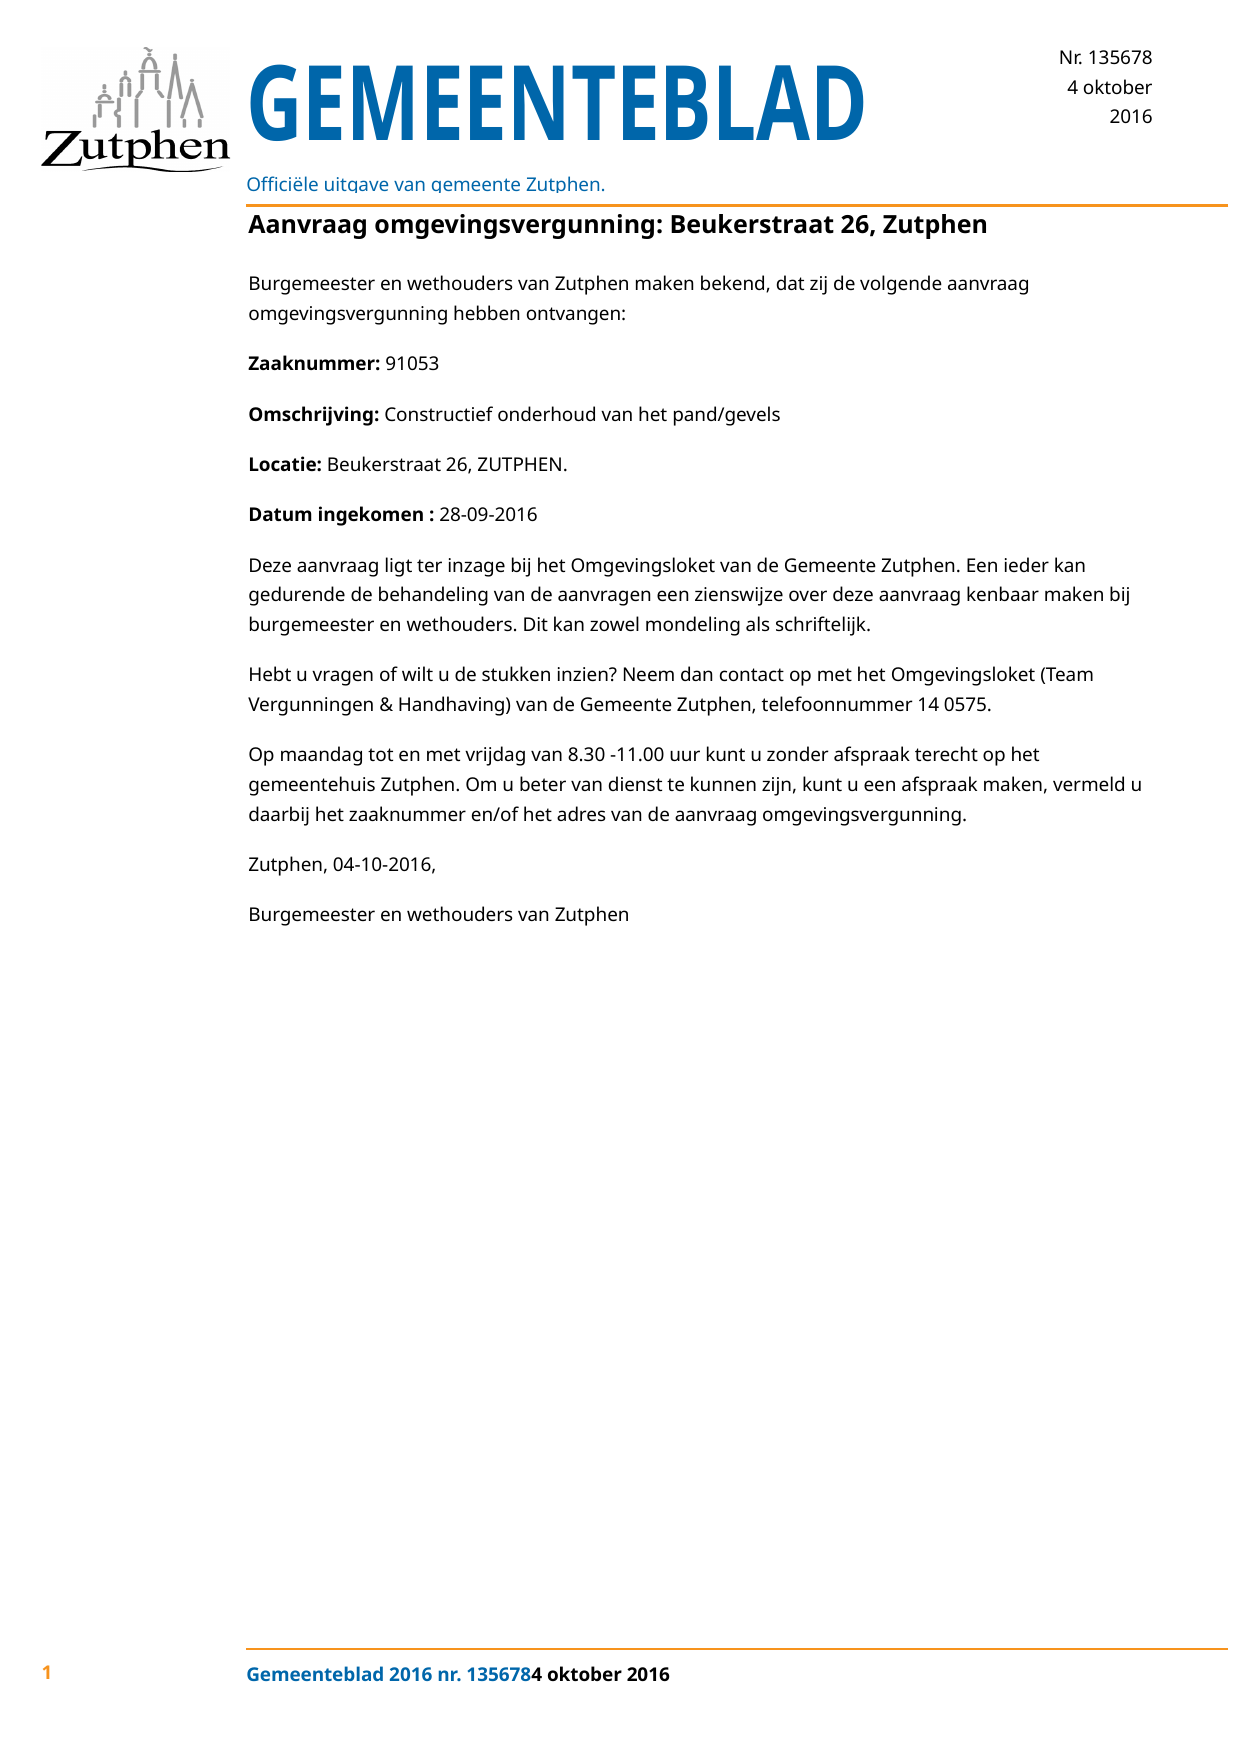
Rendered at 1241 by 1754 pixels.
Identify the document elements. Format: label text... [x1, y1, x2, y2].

text Burgemeester en wethouders van Zutphen maken bekend, dat zij de volgende aanvraag omgevingsvergunning hebben ontvangen: [248, 270, 1152, 326]
text Omschrijving: Constructief onderhoud van het pand/gevels [248, 401, 1152, 426]
text Burgemeester en wethouders van Zutphen [248, 902, 1152, 927]
text Locatie: Beukerstraat 26, ZUTPHEN. [248, 451, 1152, 477]
text Zutphen, 04-10-2016, [248, 851, 1152, 877]
text Hebt u vragen of wilt u de stukken inzien? Neem dan contact op met het Omgevingsloket (Team Vergunningen & Handhaving) van de Gemeente Zutphen, telefoonnummer 14 0575. [248, 662, 1152, 717]
text Deze aanvraag ligt ter inzage bij het Omgevingsloket van de Gemeente Zutphen. Een ieder kan gedurende de behandeling van de aanvragen een zienswijze over deze aanvraag kenbaar maken bij burgemeester en wethouders. Dit kan zowel mondeling als schriftelijk. [248, 552, 1152, 637]
text Datum ingekomen : 28-09-2016 [248, 502, 1152, 527]
text Op maandag tot en met vrijdag van 8.30 -11.00 uur kunt u zonder afspraak terecht op het gemeentehuis Zutphen. Om u beter van dienst te kunnen zijn, kunt u een afspraak maken, vermeld u daarbij het zaaknummer en/of het adres van de aanvraag omgevingsvergunning. [248, 742, 1152, 826]
picture [41, 47, 231, 172]
text Aanvraag omgevingsvergunning: Beukerstraat 26, Zutphen [248, 207, 1152, 241]
text Zaaknummer: 91053 [248, 350, 1152, 376]
